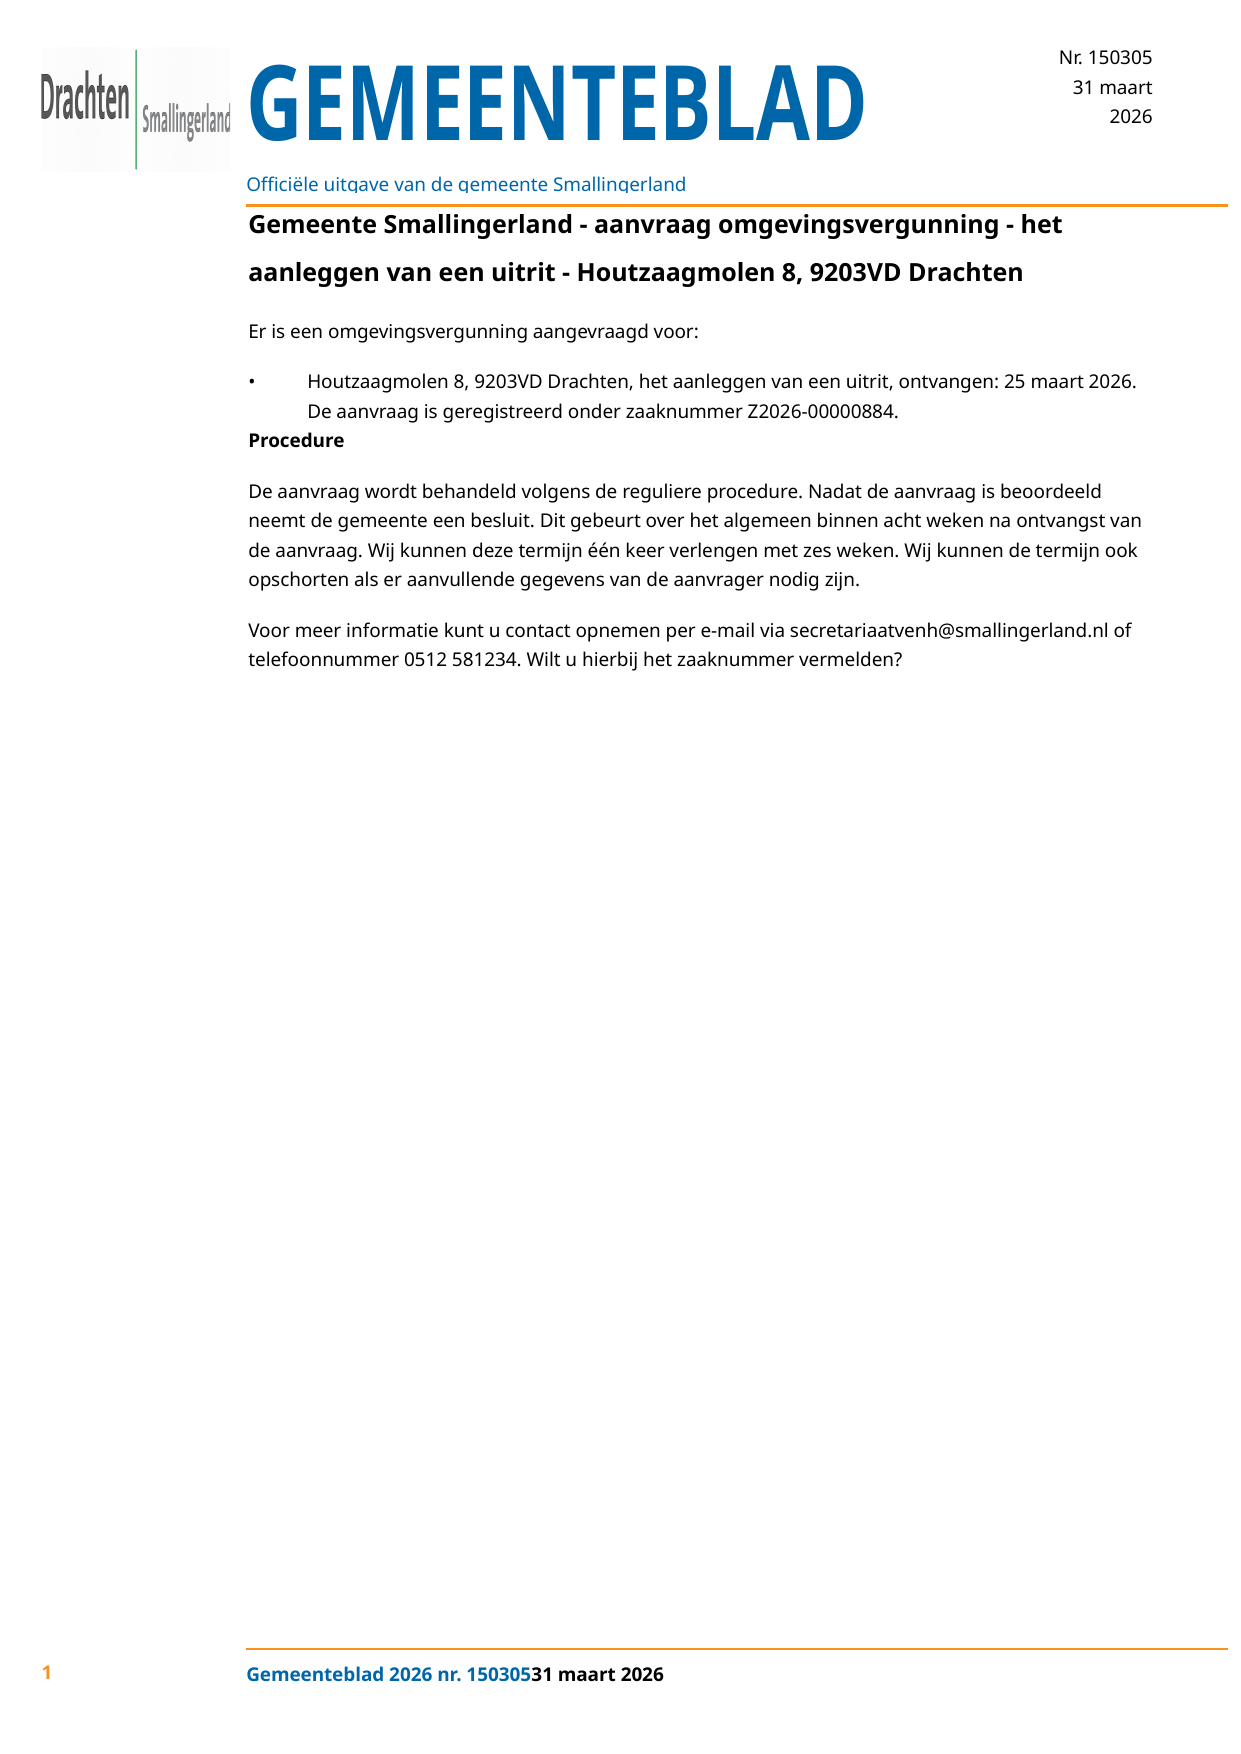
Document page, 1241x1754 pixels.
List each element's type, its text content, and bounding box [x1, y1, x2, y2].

list Houtzaagmolen 8, 9203VD Drachten, het aanleggen van een uitrit, ontvangen: 25 maart 2026. De aanvraag is geregistreerd onder zaaknummer Z2026-00000884. [248, 368, 1152, 424]
text Procedure [248, 427, 1152, 453]
text Er is een omgevingsvergunning aangevraagd voor: [248, 318, 1152, 344]
text De aanvraag wordt behandeld volgens de reguliere procedure. Nadat de aanvraag is beoordeeld neemt de gemeente een besluit. Dit gebeurt over het algemeen binnen acht weken na ontvangst van de aanvraag. Wij kunnen deze termijn één keer verlengen met zes weken. Wij kunnen de termijn ook opschorten als er aanvullende gegevens van de aanvrager nodig zijn. [248, 478, 1152, 592]
text Gemeente Smallingerland - aanvraag omgevingsvergunning - het aanleggen van een uitrit - Houtzaagmolen 8, 9203VD Drachten [248, 207, 1152, 288]
text Voor meer informatie kunt u contact opnemen per e-mail via secretariaatvenh@smallingerland.nl of telefoonnummer 0512 581234. Wilt u hierbij het zaaknummer vermelden? [248, 617, 1152, 672]
picture [41, 47, 231, 172]
